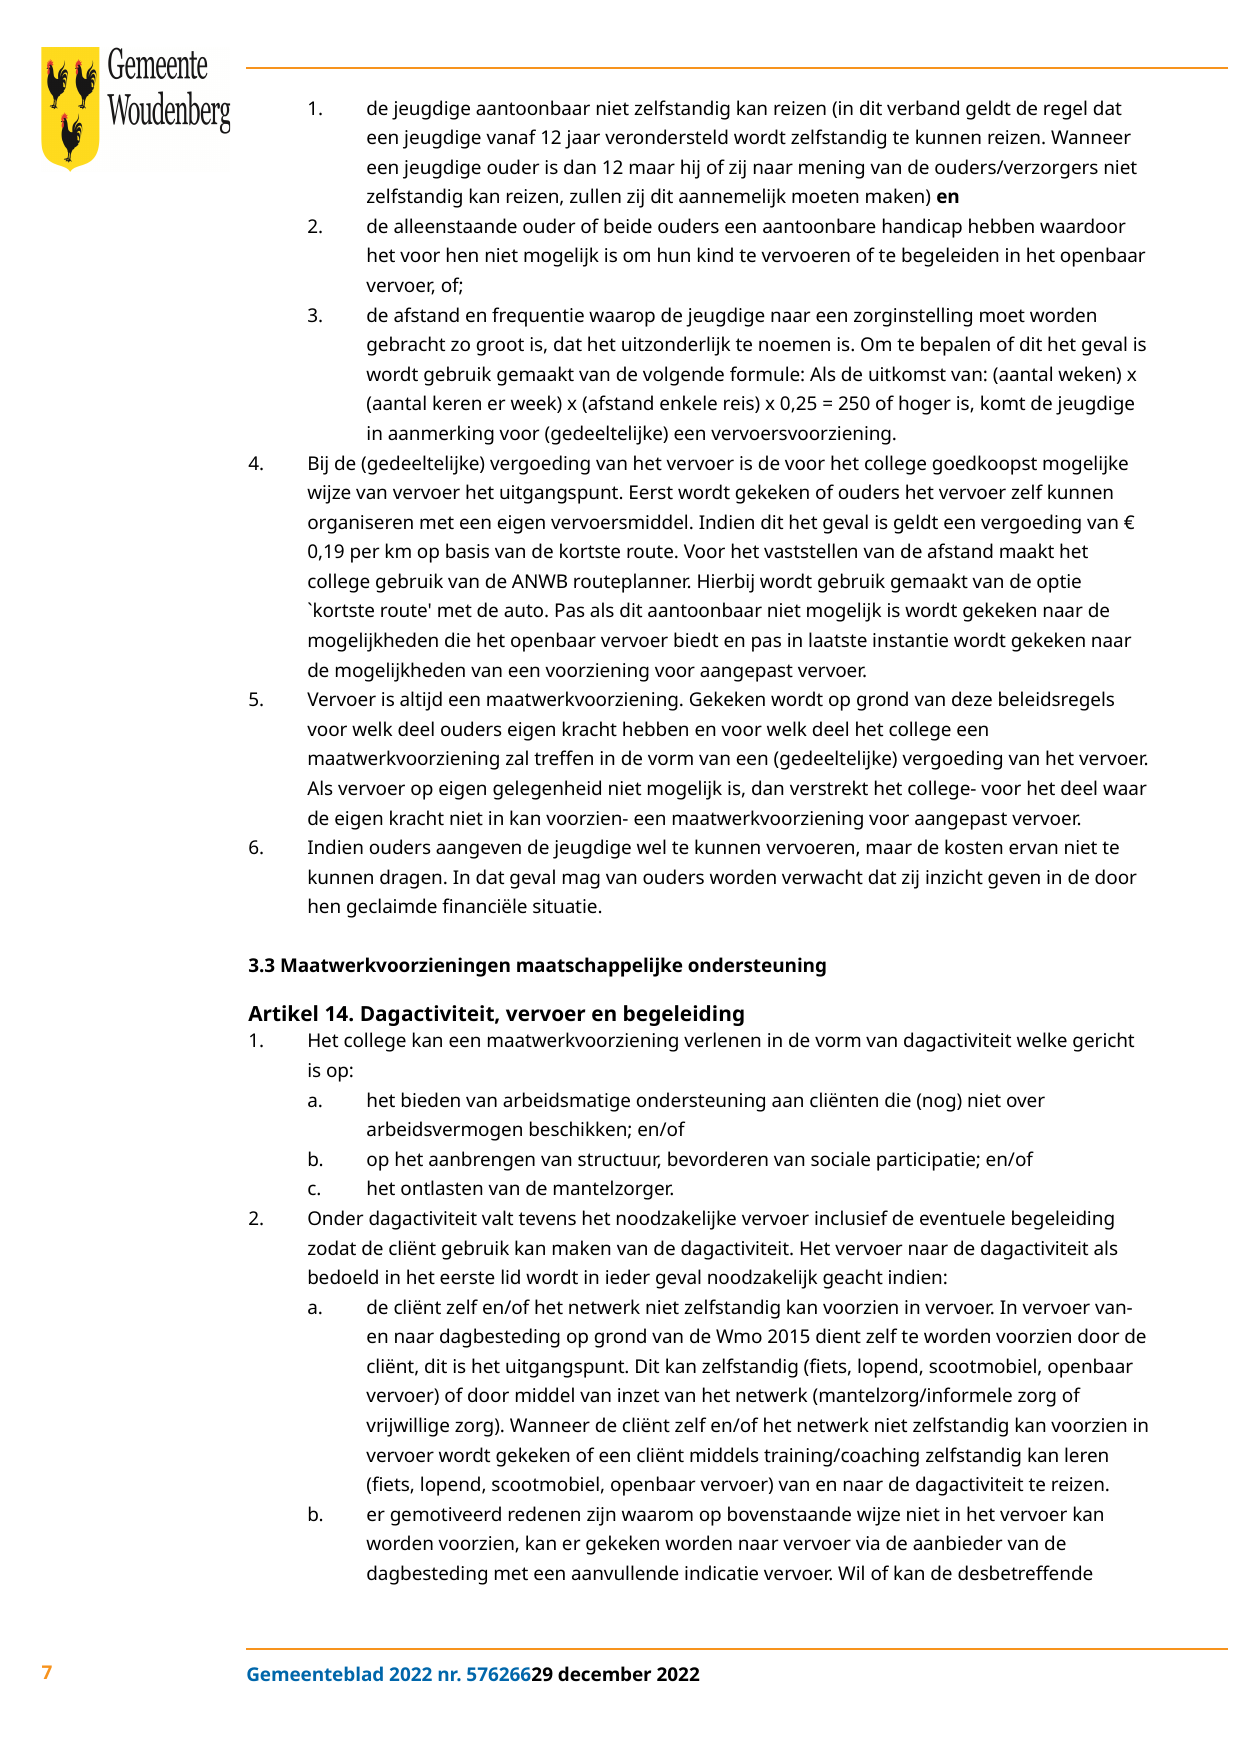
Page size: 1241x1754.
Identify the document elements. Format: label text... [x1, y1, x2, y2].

list Het college kan een maatwerkvoorziening verlenen in de vorm van dagactiviteit welke gericht is op: [248, 1028, 1152, 1083]
picture [41, 47, 231, 172]
list Vervoer is altijd een maatwerkvoorziening. Gekeken wordt op grond van deze beleidsregels voor welk deel ouders eigen kracht hebben en voor welk deel het college een maatwerkvoorziening zal treffen in de vorm van een (gedeeltelijke) vergoeding van het vervoer. Als vervoer op eigen gelegenheid niet mogelijk is, dan verstrekt het college- voor het deel waar de eigen kracht niet in kan voorzien- een maatwerkvoorziening voor aangepast vervoer. [248, 686, 1152, 831]
list Indien ouders aangeven de jeugdige wel te kunnen vervoeren, maar de kosten ervan niet te kunnen dragen. In dat geval mag van ouders worden verwacht dat zij inzicht geven in de door hen geclaimde financiële situatie. [248, 834, 1152, 919]
text Artikel 14. Dagactiviteit, vervoer en begeleiding [248, 999, 1152, 1028]
list de alleenstaande ouder of beide ouders een aantoonbare handicap hebben waardoor het voor hen niet mogelijk is om hun kind te vervoeren of te begeleiden in het openbaar vervoer, of; [307, 213, 1152, 298]
list er gemotiveerd redenen zijn waarom op bovenstaande wijze niet in het vervoer kan worden voorzien, kan er gekeken worden naar vervoer via de aanbieder van de dagbesteding met een aanvullende indicatie vervoer. Wil of kan de desbetreffende [307, 1501, 1152, 1586]
list op het aanbrengen van structuur, bevorderen van sociale participatie; en/of [307, 1146, 1152, 1172]
list de afstand en frequentie waarop de jeugdige naar een zorginstelling moet worden gebracht zo groot is, dat het uitzonderlijk te noemen is. Om te bepalen of dit het geval is wordt gebruik gemaakt van de volgende formule: Als de uitkomst van: (aantal weken) x (aantal keren er week) x (afstand enkele reis) x 0,25 = 250 of hoger is, komt de jeugdige in aanmerking voor (gedeeltelijke) een vervoersvoorziening. [307, 302, 1152, 446]
list de cliënt zelf en/of het netwerk niet zelfstandig kan voorzien in vervoer. In vervoer van- en naar dagbesteding op grond van de Wmo 2015 dient zelf te worden voorzien door de cliënt, dit is het uitgangspunt. Dit kan zelfstandig (fiets, lopend, scootmobiel, openbaar vervoer) of door middel van inzet van het netwerk (mantelzorg/informele zorg of vrijwillige zorg). Wanneer de cliënt zelf en/of het netwerk niet zelfstandig kan voorzien in vervoer wordt gekeken of een cliënt middels training/coaching zelfstandig kan leren (fiets, lopend, scootmobiel, openbaar vervoer) van en naar de dagactiviteit te reizen. [307, 1294, 1152, 1497]
text 3.3 Maatwerkvoorzieningen maatschappelijke ondersteuning [248, 953, 1152, 978]
list het bieden van arbeidsmatige ondersteuning aan cliënten die (nog) niet over arbeidsvermogen beschikken; en/of [307, 1087, 1152, 1142]
list het ontlasten van de mantelzorger. [307, 1176, 1152, 1201]
list Bij de (gedeeltelijke) vergoeding van het vervoer is de voor het college goedkoopst mogelijke wijze van vervoer het uitgangspunt. Eerst wordt gekeken of ouders het vervoer zelf kunnen organiseren met een eigen vervoersmiddel. Indien dit het geval is geldt een vergoeding van € 0,19 per km op basis van de kortste route. Voor het vaststellen van de afstand maakt het college gebruik van de ANWB routeplanner. Hierbij wordt gebruik gemaakt van de optie `kortste route' met de auto. Pas als dit aantoonbaar niet mogelijk is wordt gekeken naar de mogelijkheden die het openbaar vervoer biedt en pas in laatste instantie wordt gekeken naar de mogelijkheden van een voorziening voor aangepast vervoer. [248, 450, 1152, 683]
list de jeugdige aantoonbaar niet zelfstandig kan reizen (in dit verband geldt de regel dat een jeugdige vanaf 12 jaar verondersteld wordt zelfstandig te kunnen reizen. Wanneer een jeugdige ouder is dan 12 maar hij of zij naar mening van de ouders/verzorgers niet zelfstandig kan reizen, zullen zij dit aannemelijk moeten maken) en [307, 95, 1152, 209]
list Onder dagactiviteit valt tevens het noodzakelijke vervoer inclusief de eventuele begeleiding zodat de cliënt gebruik kan maken van de dagactiviteit. Het vervoer naar de dagactiviteit als bedoeld in het eerste lid wordt in ieder geval noodzakelijk geacht indien: [248, 1205, 1152, 1290]
